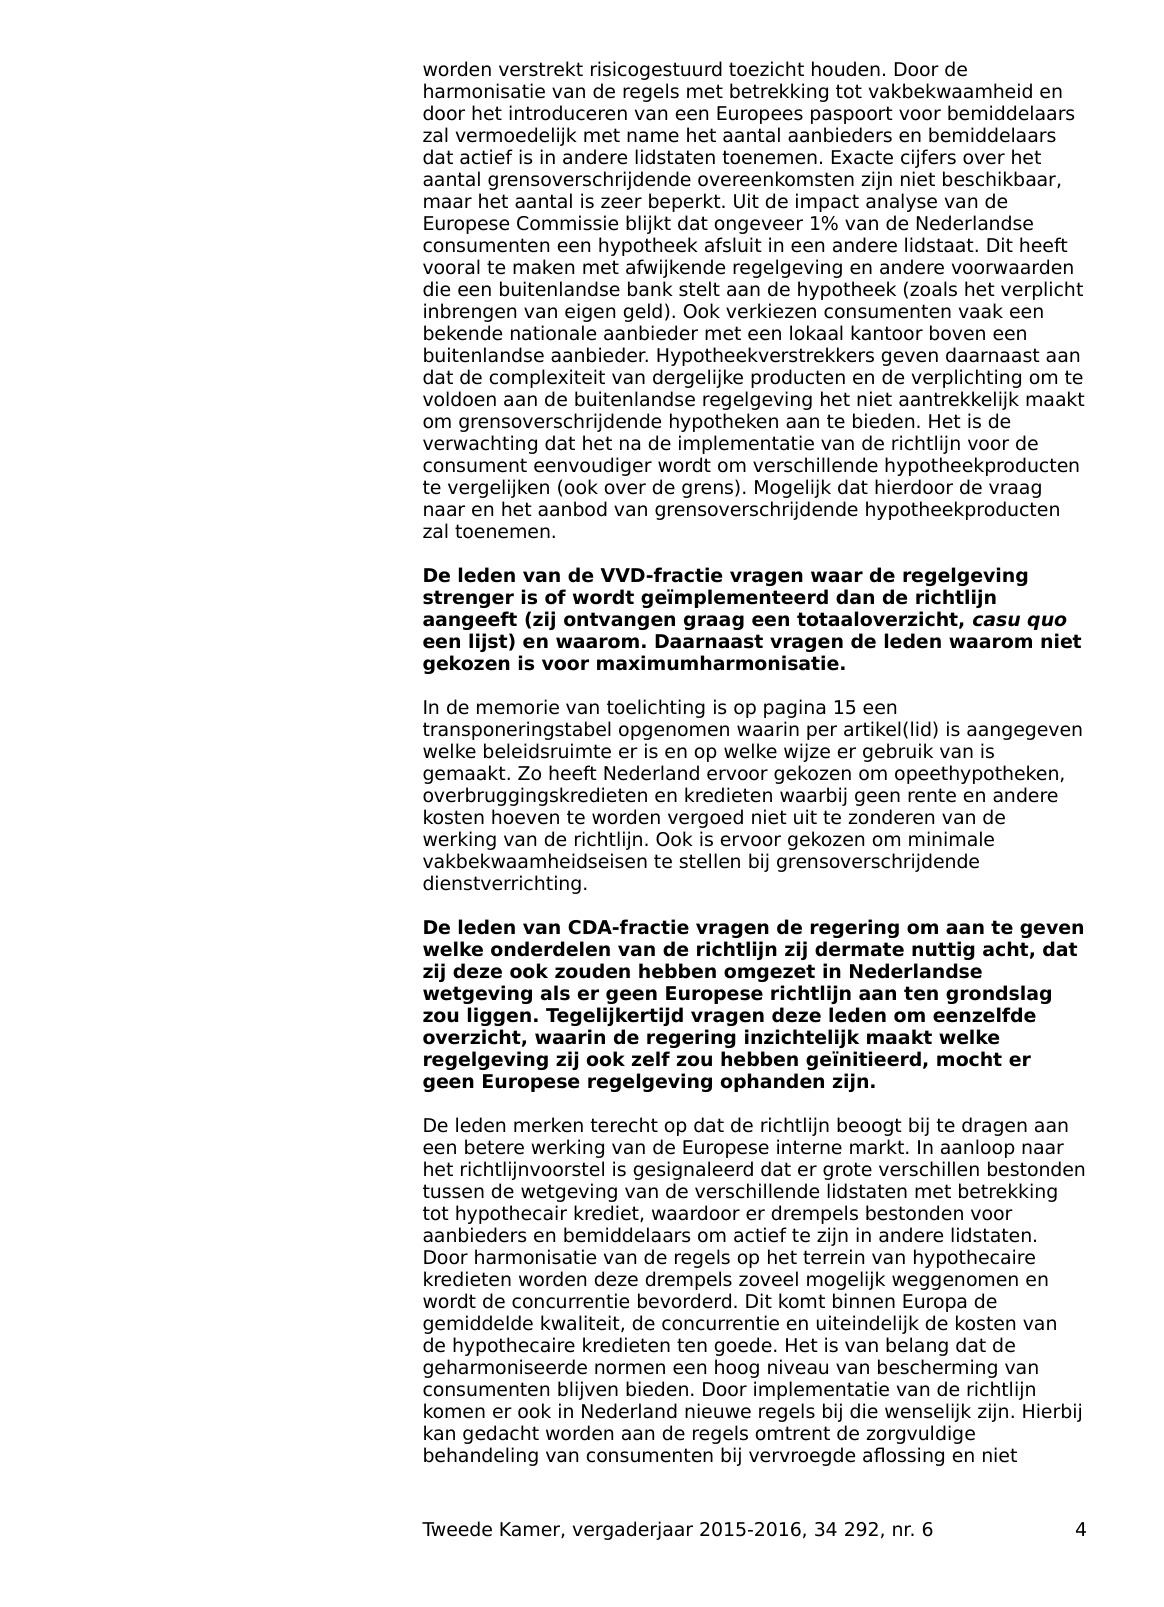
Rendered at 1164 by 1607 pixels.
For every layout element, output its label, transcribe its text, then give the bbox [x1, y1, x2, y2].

text De leden van CDA-fractie vragen de regering om aan te geven welke onderdelen van de richtlijn zij dermate nuttig acht, dat zij deze ook zouden hebben omgezet in Nederlandse wetgeving als er geen Europese richtlijn aan ten grondslag zou liggen. Tegelijkertijd vragen deze leden om eenzelfde overzicht, waarin de regering inzichtelijk maakt welke regelgeving zij ook zelf zou hebben geïnitieerd, mocht er geen Europese regelgeving ophanden zijn. [422, 917, 1087, 1093]
text De leden merken terecht op dat de richtlijn beoogt bij te dragen aan een betere werking van de Europese interne markt. In aanloop naar het richtlijnvoorstel is gesignaleerd dat er grote verschillen bestonden tussen de wetgeving van de verschillende lidstaten met betrekking tot hypothecair krediet, waardoor er drempels bestonden voor aanbieders en bemiddelaars om actief te zijn in andere lidstaten. Door harmonisatie van de regels op het terrein van hypothecaire kredieten worden deze drempels zoveel mogelijk weggenomen en wordt de concurrentie bevorderd. Dit komt binnen Europa de gemiddelde kwaliteit, de concurrentie en uiteindelijk de kosten van de hypothecaire kredieten ten goede. Het is van belang dat de geharmoniseerde normen een hoog niveau van bescherming van consumenten blijven bieden. Door implementatie van de richtlijn komen er ook in Nederland nieuwe regels bij die wenselijk zijn. Hierbij kan gedacht worden aan de regels omtrent de zorgvuldige behandeling van consumenten bij vervroegde aflossing en niet [422, 1115, 1087, 1467]
text In de memorie van toelichting is op pagina 15 een transponeringstabel opgenomen waarin per artikel(lid) is aangegeven welke beleidsruimte er is en op welke wijze er gebruik van is gemaakt. Zo heeft Nederland ervoor gekozen om opeethypotheken, overbruggingskredieten en kredieten waarbij geen rente en andere kosten hoeven te worden vergoed niet uit te zonderen van de werking van de richtlijn. Ook is ervoor gekozen om minimale vakbekwaamheidseisen te stellen bij grensoverschrijdende dienstverrichting. [422, 697, 1087, 895]
text worden verstrekt risicogestuurd toezicht houden. Door de harmonisatie van de regels met betrekking tot vakbekwaamheid en door het introduceren van een Europees paspoort voor bemiddelaars zal vermoedelijk met name het aantal aanbieders en bemiddelaars dat actief is in andere lidstaten toenemen. Exacte cijfers over het aantal grensoverschrijdende overeenkomsten zijn niet beschikbaar, maar het aantal is zeer beperkt. Uit de impact analyse van de Europese Commissie blijkt dat ongeveer 1% van de Nederlandse consumenten een hypotheek afsluit in een andere lidstaat. Dit heeft vooral te maken met afwijkende regelgeving en andere voorwaarden die een buitenlandse bank stelt aan de hypotheek (zoals het verplicht inbrengen van eigen geld). Ook verkiezen consumenten vaak een bekende nationale aanbieder met een lokaal kantoor boven een buitenlandse aanbieder. Hypotheekverstrekkers geven daarnaast aan dat de complexiteit van dergelijke producten en de verplichting om te voldoen aan de buitenlandse regelgeving het niet aantrekkelijk maakt om grensoverschrijdende hypotheken aan te bieden. Het is de verwachting dat het na de implementatie van de richtlijn voor de consument eenvoudiger wordt om verschillende hypotheekproducten te vergelijken (ook over de grens). Mogelijk dat hierdoor de vraag naar en het aanbod van grensoverschrijdende hypotheekproducten zal toenemen. [422, 59, 1087, 543]
text De leden van de VVD-fractie vragen waar de regelgeving strenger is of wordt geïmplementeerd dan de richtlijn aangeeft (zij ontvangen graag een totaaloverzicht, casu quo een lijst) en waarom. Daarnaast vragen de leden waarom niet gekozen is voor maximumharmonisatie. [422, 565, 1087, 675]
